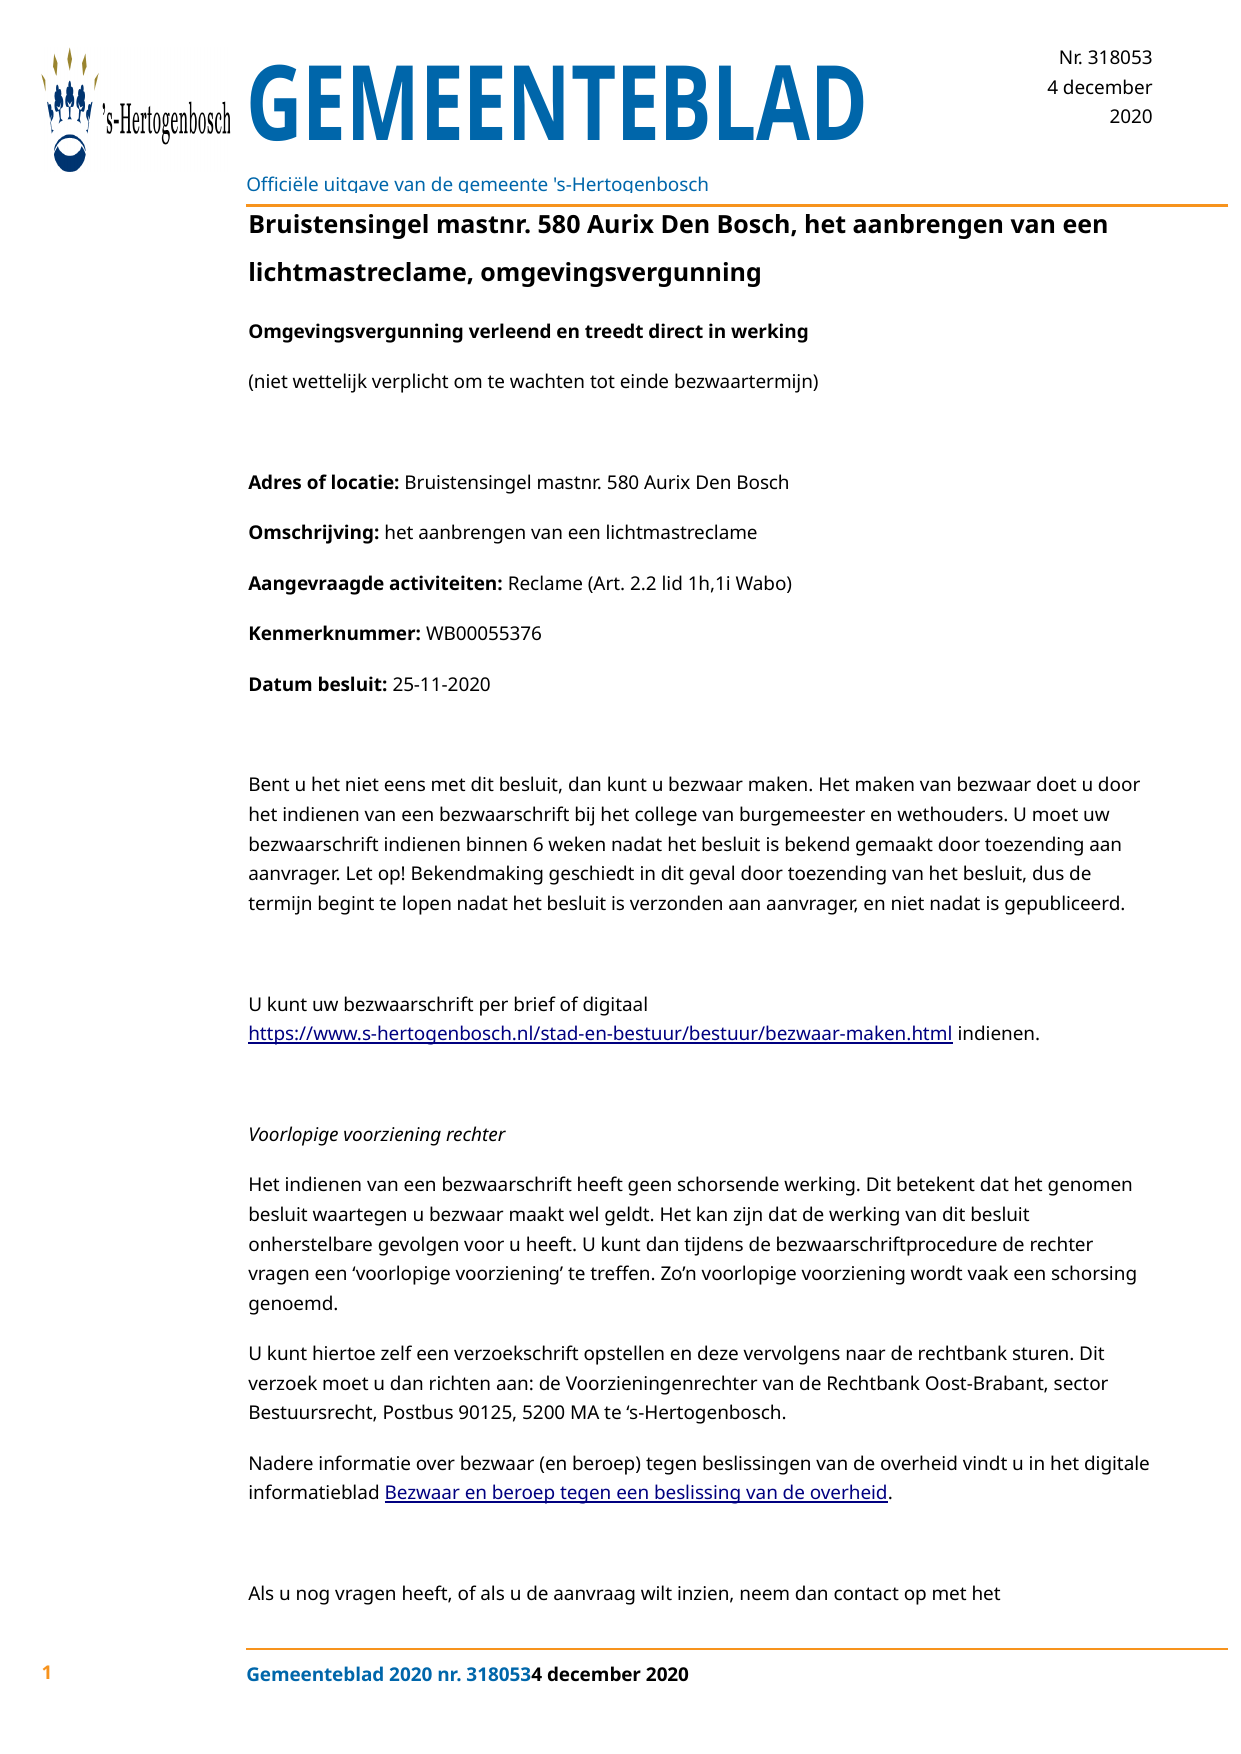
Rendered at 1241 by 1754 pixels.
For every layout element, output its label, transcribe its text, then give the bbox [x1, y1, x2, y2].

text Omschrijving: het aanbrengen van een lichtmastreclame [248, 519, 1152, 545]
text Bruistensingel mastnr. 580 Aurix Den Bosch, het aanbrengen van een lichtmastreclame, omgevingsvergunning [248, 207, 1152, 288]
text Het indienen van een bezwaarschrift heeft geen schorsende werking. Dit betekent dat het genomen besluit waartegen u bezwaar maakt wel geldt. Het kan zijn dat de werking van dit besluit onherstelbare gevolgen voor u heeft. U kunt dan tijdens de bezwaarschriftprocedure de rechter vragen een ‘voorlopige voorziening’ te treffen. Zo’n voorlopige voorziening wordt vaak een schorsing genoemd. [248, 1172, 1152, 1316]
text Kenmerknummer: WB00055376 [248, 620, 1152, 646]
text Omgevingsvergunning verleend en treedt direct in werking [248, 318, 1152, 344]
picture [41, 47, 231, 172]
text Bent u het niet eens met dit besluit, dan kunt u bezwaar maken. Het maken van bezwaar doet u door het indienen van een bezwaarschrift bij het college van burgemeester en wethouders. U moet uw bezwaarschrift indienen binnen 6 weken nadat het besluit is bekend gemaakt door toezending aan aanvrager. Let op! Bekendmaking geschiedt in dit geval door toezending van het besluit, dus de termijn begint te lopen nadat het besluit is verzonden aan aanvrager, en niet nadat is gepubliceerd. [248, 772, 1152, 916]
text Als u nog vragen heeft, of als u de aanvraag wilt inzien, neem dan contact op met het [248, 1580, 1152, 1606]
text Voorlopige voorziening rechter [248, 1121, 1152, 1147]
text Aangevraagde activiteiten: Reclame (Art. 2.2 lid 1h,1i Wabo) [248, 570, 1152, 596]
text Nadere informatie over bezwaar (en beroep) tegen beslissingen van de overheid vindt u in het digitale informatieblad Bezwaar en beroep tegen een beslissing van de overheid. [248, 1450, 1152, 1505]
text Datum besluit: 25-11-2020 [248, 671, 1152, 697]
text (niet wettelijk verplicht om te wachten tot einde bezwaartermijn) [248, 368, 1152, 394]
text U kunt uw bezwaarschrift per brief of digitaal https://www.s-hertogenbosch.nl/stad-en-bestuur/bestuur/bezwaar-maken.html indienen. [248, 991, 1152, 1046]
text Adres of locatie: Bruistensingel mastnr. 580 Aurix Den Bosch [248, 469, 1152, 495]
text U kunt hiertoe zelf een verzoekschrift opstellen en deze vervolgens naar de rechtbank sturen. Dit verzoek moet u dan richten aan: de Voorzieningenrechter van de Rechtbank Oost-Brabant, sector Bestuursrecht, Postbus 90125, 5200 MA te ‘s-Hertogenbosch. [248, 1340, 1152, 1425]
